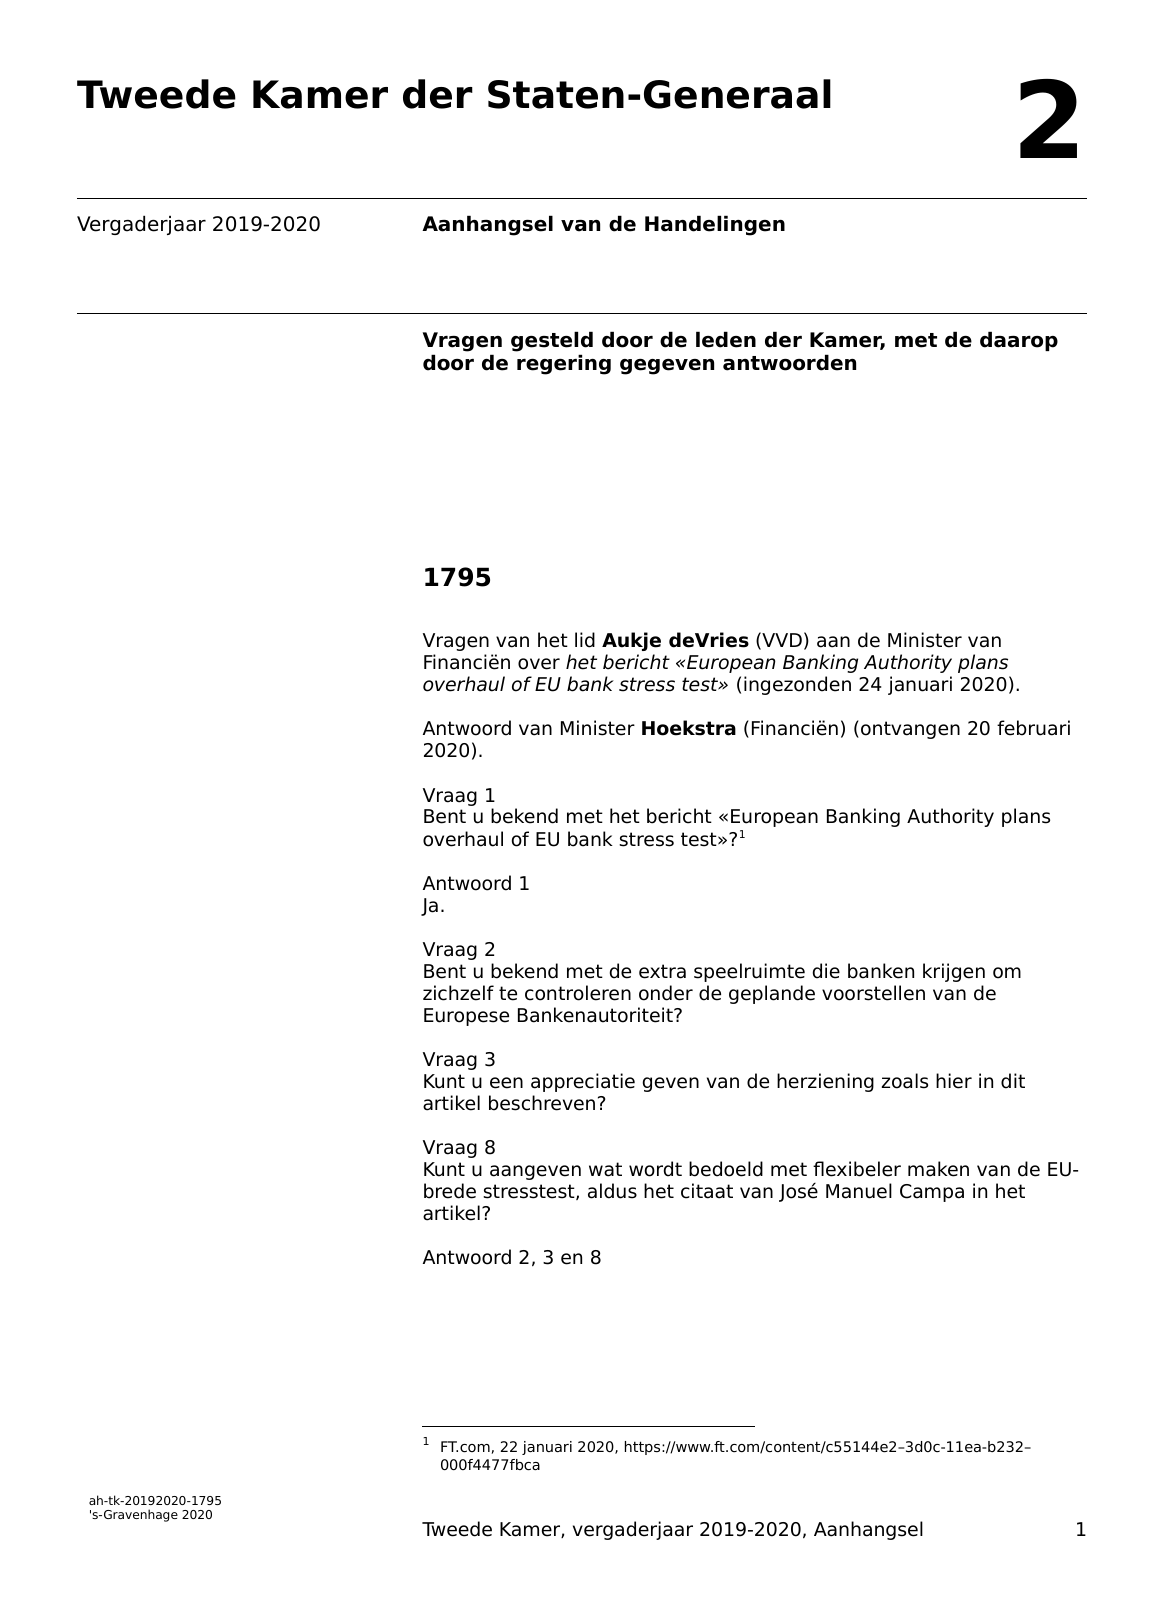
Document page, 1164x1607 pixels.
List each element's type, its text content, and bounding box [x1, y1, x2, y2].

text 1795 [422, 563, 1087, 592]
text FT.com, 22 januari 2020, https://www.ft.com/content/c55144e2–3d0c-11ea-b232–000f4477fbca [422, 1435, 1087, 1474]
text 's-Gravenhage 2020 [88, 1508, 323, 1522]
text Vraag 2 [422, 939, 1087, 961]
text Bent u bekend met de extra speelruimte die banken krijgen om zichzelf te controleren onder de geplande voorstellen van de Europese Bankenautoriteit? [422, 961, 1087, 1027]
text Antwoord 2, 3 en 8 [422, 1247, 1087, 1269]
text ah-tk-20192020-1795 [88, 1494, 323, 1508]
text Kunt u aangeven wat wordt bedoeld met flexibeler maken van de EU-brede stresstest, aldus het citaat van José Manuel Campa in het artikel? [422, 1159, 1087, 1225]
text Vragen van het lid Aukje deVries (VVD) aan de Minister van Financiën over het bericht «European Banking Authority plans overhaul of EU bank stress test» (ingezonden 24 januari 2020). [422, 630, 1087, 696]
table_header Tweede Kamer der Staten-Generaal [77, 59, 886, 198]
table_cell Vragen gesteld door de leden der Kamer, met de daarop door de regering gegeven antwoorden [422, 314, 1087, 375]
text Ja. [422, 894, 1087, 917]
text Vraag 8 [422, 1137, 1087, 1159]
table_header 2 [886, 59, 1087, 198]
table_cell Aanhangsel van de Handelingen [422, 199, 1087, 313]
text Bent u bekend met het bericht «European Banking Authority plans overhaul of EU bank stress test»? [422, 806, 1087, 850]
table_cell [77, 314, 422, 375]
text Antwoord van Minister Hoekstra (Financiën) (ontvangen 20 februari 2020). [422, 718, 1087, 762]
text Vraag 3 [422, 1049, 1087, 1071]
table_cell Vergaderjaar 2019-2020 [77, 199, 422, 313]
text Vraag 1 [422, 784, 1087, 806]
text Kunt u een appreciatie geven van de herziening zoals hier in dit artikel beschreven? [422, 1071, 1087, 1115]
text Antwoord 1 [422, 873, 1087, 894]
